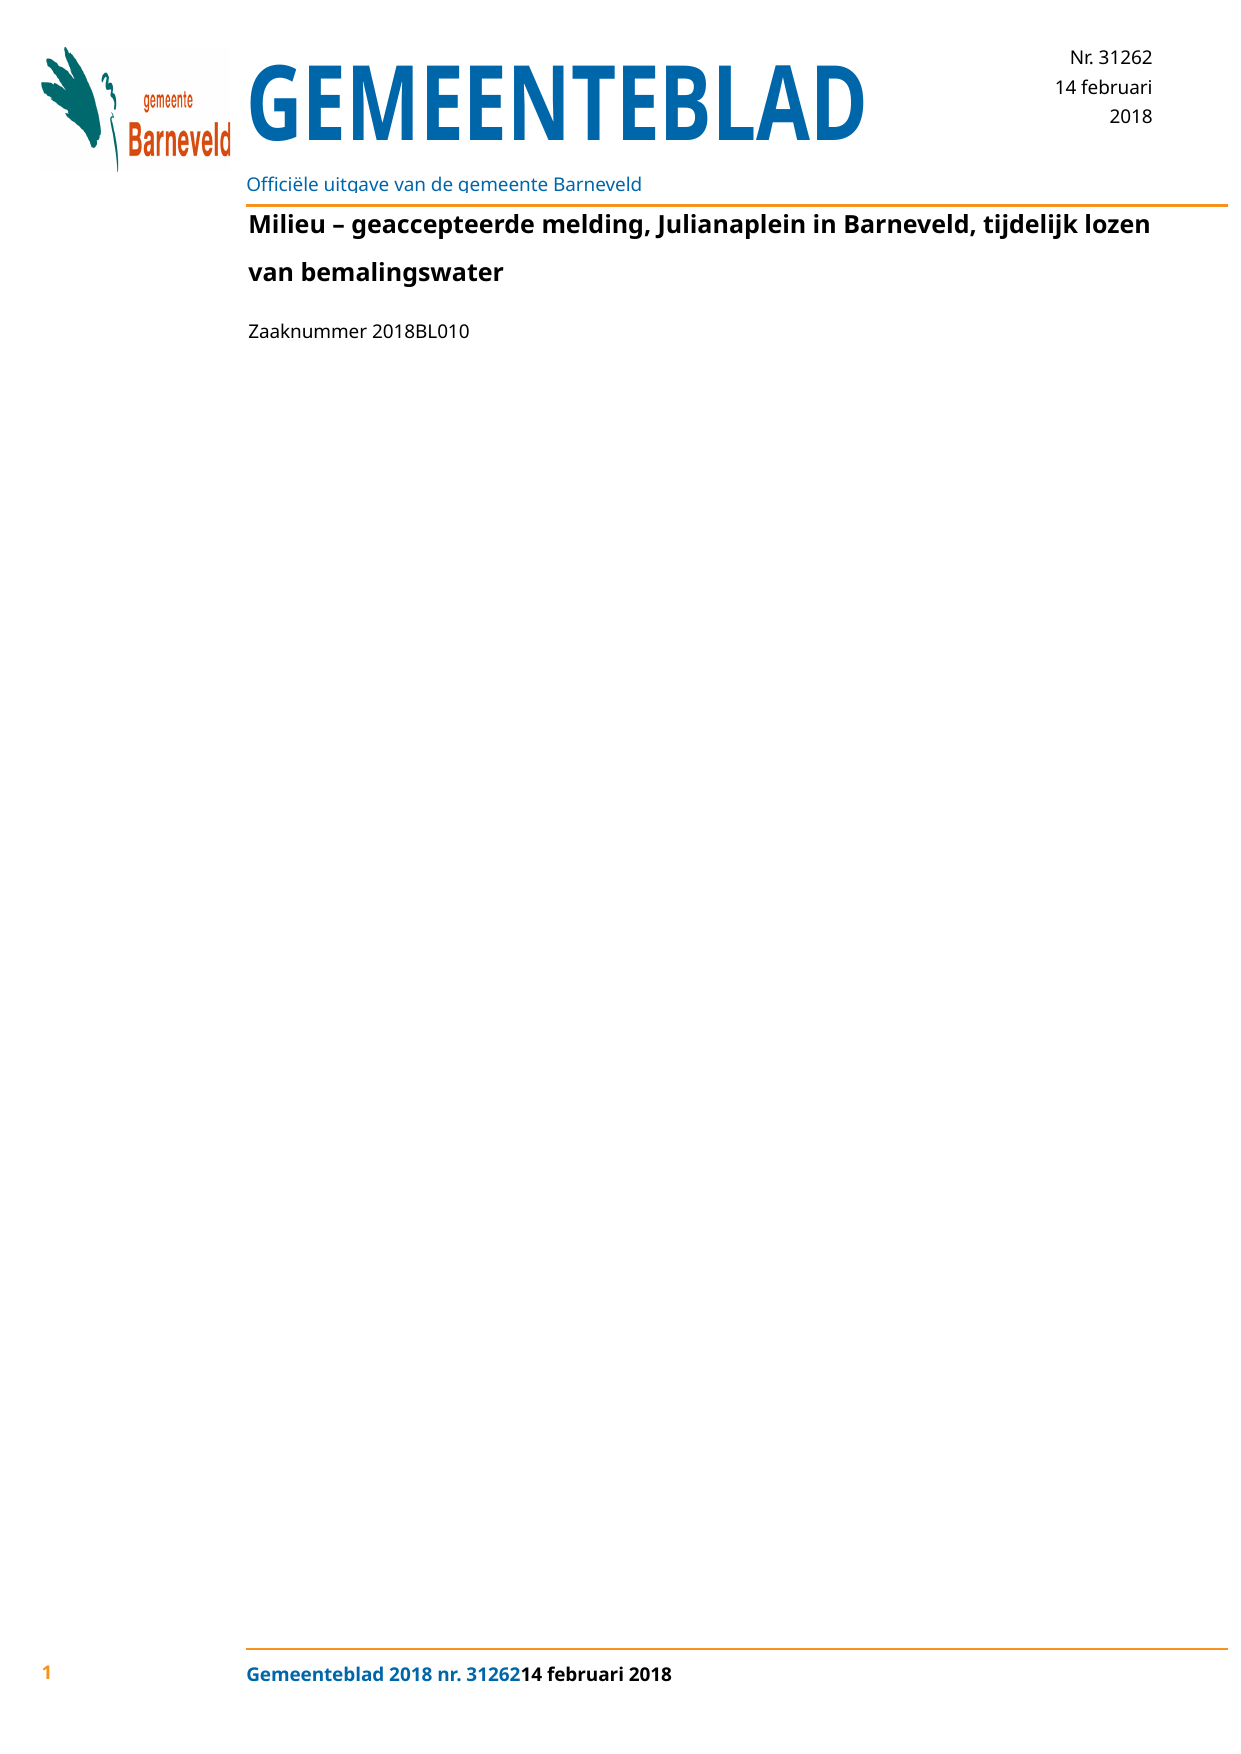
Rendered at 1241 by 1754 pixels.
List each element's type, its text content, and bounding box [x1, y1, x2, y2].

picture [41, 47, 231, 172]
text Zaaknummer 2018BL010 [248, 318, 1152, 344]
text Milieu – geaccepteerde melding, Julianaplein in Barneveld, tijdelijk lozen van bemalingswater [248, 207, 1152, 288]
